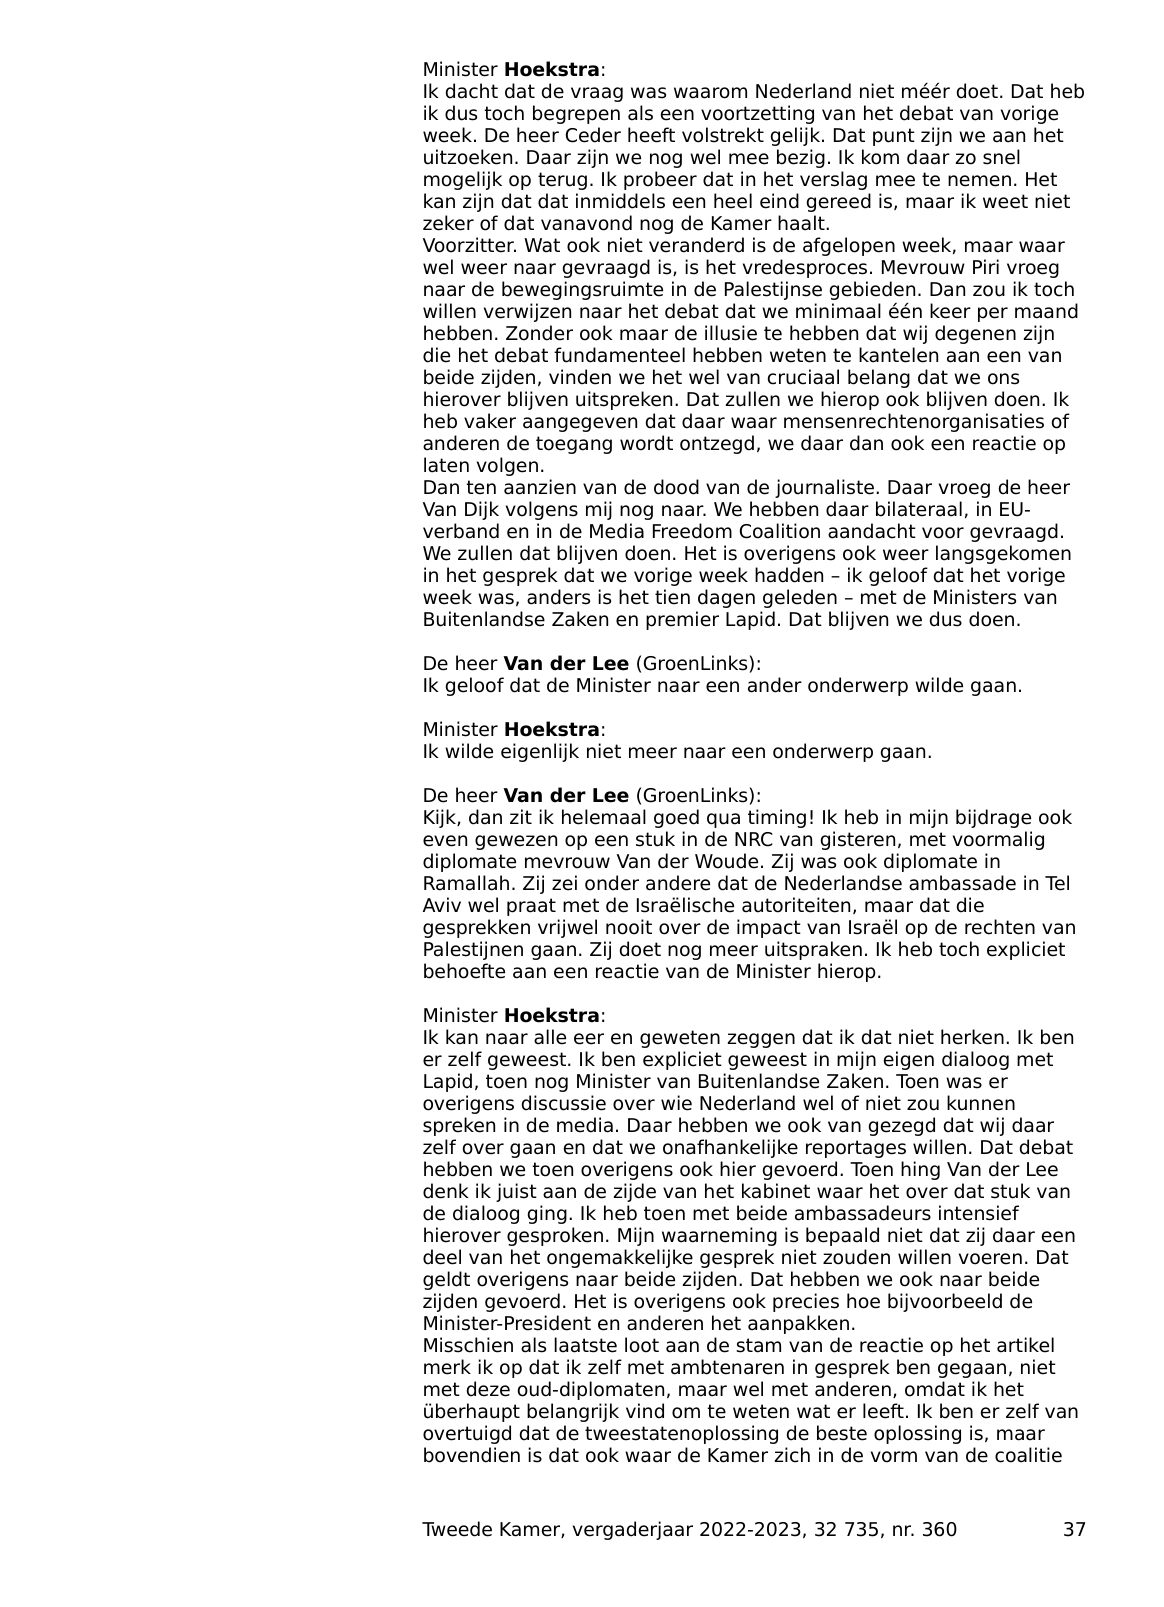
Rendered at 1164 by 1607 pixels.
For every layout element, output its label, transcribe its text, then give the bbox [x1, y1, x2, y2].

text Kijk, dan zit ik helemaal goed qua timing! Ik heb in mijn bijdrage ook even gewezen op een stuk in de NRC van gisteren, met voormalig diplomate mevrouw Van der Woude. Zij was ook diplomate in Ramallah. Zij zei onder andere dat de Nederlandse ambassade in Tel Aviv wel praat met de Israëlische autoriteiten, maar dat die gesprekken vrijwel nooit over de impact van Israël op de rechten van Palestijnen gaan. Zij doet nog meer uitspraken. Ik heb toch expliciet behoefte aan een reactie van de Minister hierop. [422, 807, 1087, 983]
text Dan ten aanzien van de dood van de journaliste. Daar vroeg de heer Van Dijk volgens mij nog naar. We hebben daar bilateraal, in EU-verband en in de Media Freedom Coalition aandacht voor gevraagd. We zullen dat blijven doen. Het is overigens ook weer langsgekomen in het gesprek dat we vorige week hadden – ik geloof dat het vorige week was, anders is het tien dagen geleden – met de Ministers van Buitenlandse Zaken en premier Lapid. Dat blijven we dus doen. [422, 477, 1087, 631]
text Voorzitter. Wat ook niet veranderd is de afgelopen week, maar waar wel weer naar gevraagd is, is het vredesproces. Mevrouw Piri vroeg naar de bewegingsruimte in de Palestijnse gebieden. Dan zou ik toch willen verwijzen naar het debat dat we minimaal één keer per maand hebben. Zonder ook maar de illusie te hebben dat wij degenen zijn die het debat fundamenteel hebben weten te kantelen aan een van beide zijden, vinden we het wel van cruciaal belang dat we ons hierover blijven uitspreken. Dat zullen we hierop ook blijven doen. Ik heb vaker aangegeven dat daar waar mensenrechtenorganisaties of anderen de toegang wordt ontzegd, we daar dan ook een reactie op laten volgen. [422, 235, 1087, 477]
text Minister Hoekstra: [422, 1005, 1087, 1027]
text Ik kan naar alle eer en geweten zeggen dat ik dat niet herken. Ik ben er zelf geweest. Ik ben expliciet geweest in mijn eigen dialoog met Lapid, toen nog Minister van Buitenlandse Zaken. Toen was er overigens discussie over wie Nederland wel of niet zou kunnen spreken in de media. Daar hebben we ook van gezegd dat wij daar zelf over gaan en dat we onafhankelijke reportages willen. Dat debat hebben we toen overigens ook hier gevoerd. Toen hing Van der Lee denk ik juist aan de zijde van het kabinet waar het over dat stuk van de dialoog ging. Ik heb toen met beide ambassadeurs intensief hierover gesproken. Mijn waarneming is bepaald niet dat zij daar een deel van het ongemakkelijke gesprek niet zouden willen voeren. Dat geldt overigens naar beide zijden. Dat hebben we ook naar beide zijden gevoerd. Het is overigens ook precies hoe bijvoorbeeld de Minister-President en anderen het aanpakken. [422, 1027, 1087, 1335]
text Ik dacht dat de vraag was waarom Nederland niet méér doet. Dat heb ik dus toch begrepen als een voortzetting van het debat van vorige week. De heer Ceder heeft volstrekt gelijk. Dat punt zijn we aan het uitzoeken. Daar zijn we nog wel mee bezig. Ik kom daar zo snel mogelijk op terug. Ik probeer dat in het verslag mee te nemen. Het kan zijn dat dat inmiddels een heel eind gereed is, maar ik weet niet zeker of dat vanavond nog de Kamer haalt. [422, 81, 1087, 235]
text Minister Hoekstra: [422, 719, 1087, 741]
text Ik geloof dat de Minister naar een ander onderwerp wilde gaan. [422, 675, 1087, 697]
text Ik wilde eigenlijk niet meer naar een onderwerp gaan. [422, 741, 1087, 763]
text De heer Van der Lee (GroenLinks): [422, 785, 1087, 807]
text De heer Van der Lee (GroenLinks): [422, 653, 1087, 675]
text Minister Hoekstra: [422, 59, 1087, 81]
text Misschien als laatste loot aan de stam van de reactie op het artikel merk ik op dat ik zelf met ambtenaren in gesprek ben gegaan, niet met deze oud-diplomaten, maar wel met anderen, omdat ik het überhaupt belangrijk vind om te weten wat er leeft. Ik ben er zelf van overtuigd dat de tweestatenoplossing de beste oplossing is, maar bovendien is dat ook waar de Kamer zich in de vorm van de coalitie [422, 1335, 1087, 1467]
